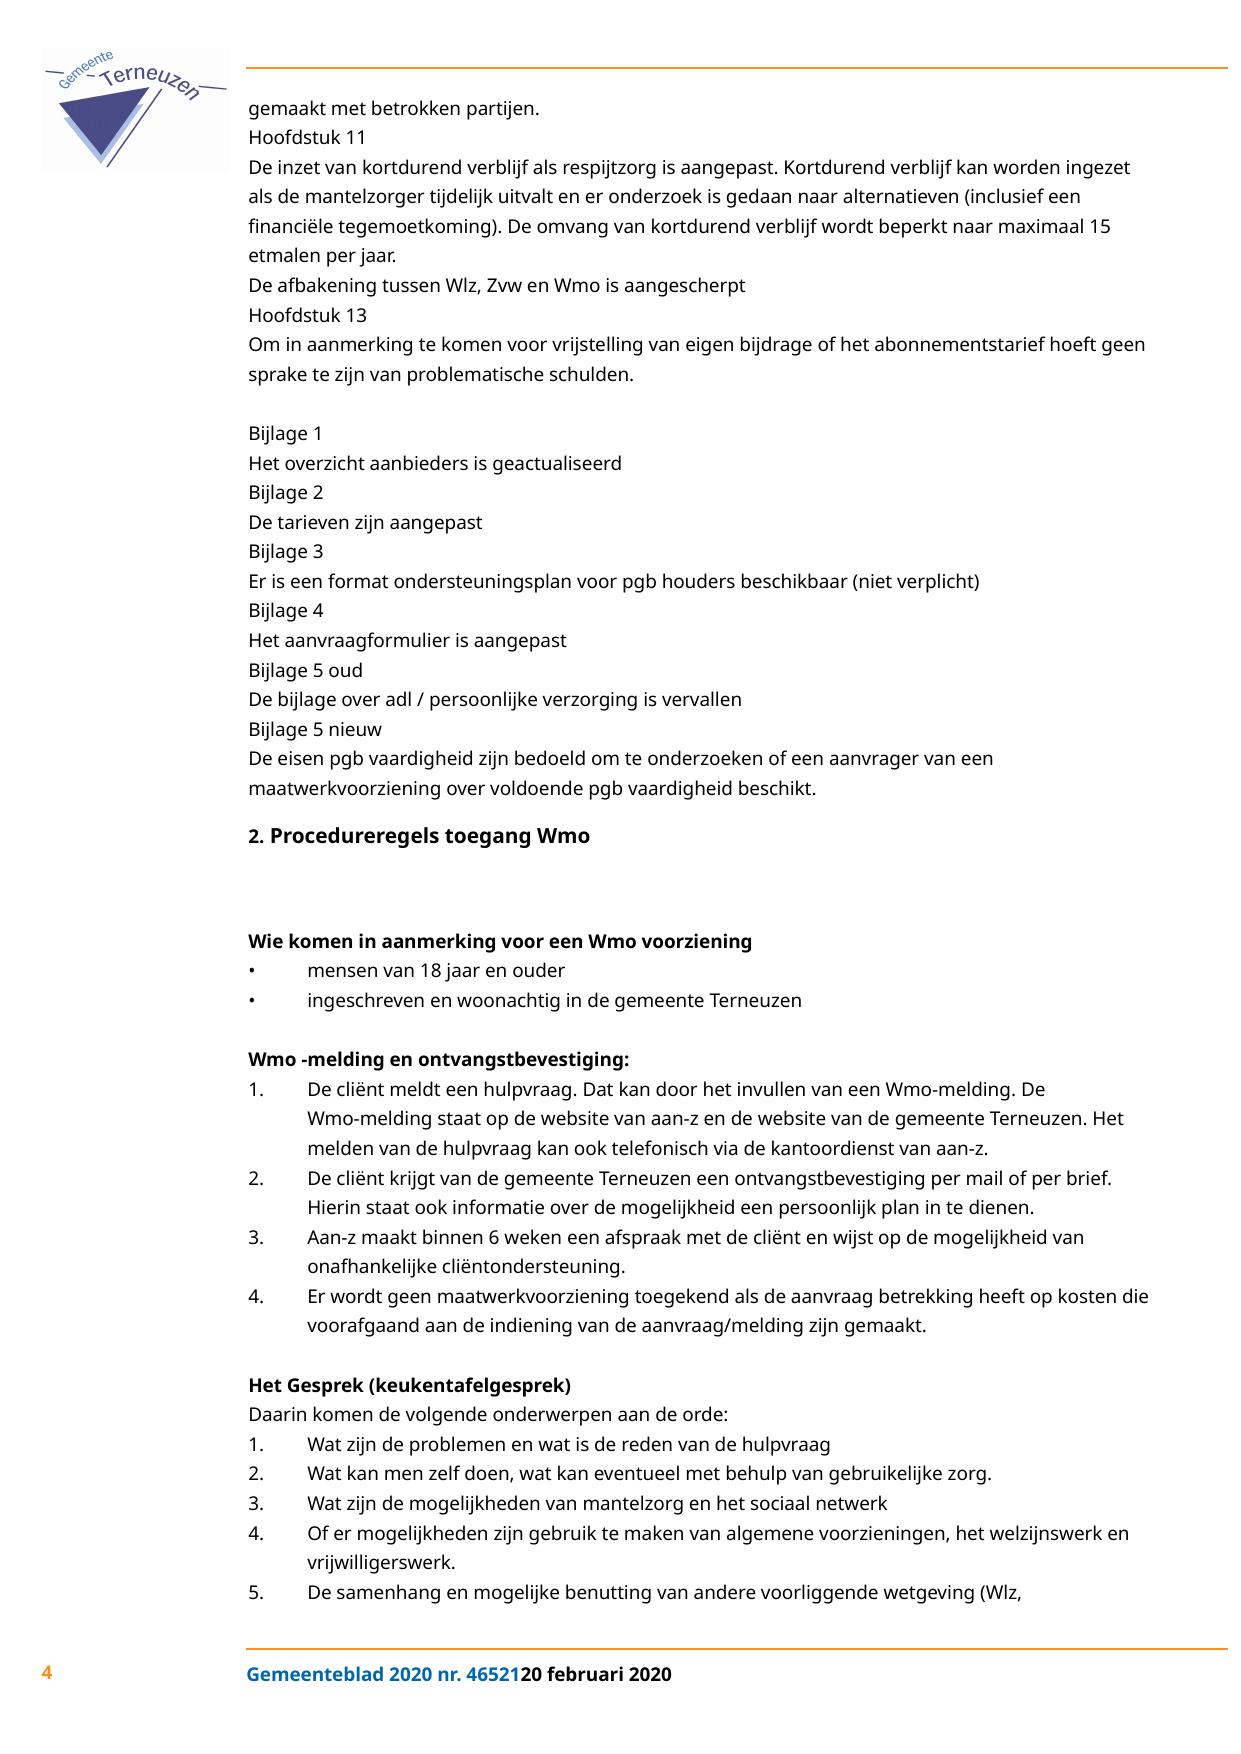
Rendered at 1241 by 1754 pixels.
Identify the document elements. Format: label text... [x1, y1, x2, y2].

text Er is een format ondersteuningsplan voor pgb houders beschikbaar (niet verplicht) [248, 568, 1152, 594]
text Hoofdstuk 13 [248, 302, 1152, 328]
text Bijlage 5 oud [248, 657, 1152, 683]
text De afbakening tussen Wlz, Zvw en Wmo is aangescherpt [248, 272, 1152, 298]
list De cliënt meldt een hulpvraag. Dat kan door het invullen van een Wmo-melding. De [248, 1076, 1152, 1102]
text gemaakt met betrokken partijen. [248, 95, 1152, 121]
text Wmo -melding en ontvangstbevestiging: [248, 1046, 1152, 1072]
picture [41, 47, 231, 172]
text Bijlage 5 nieuw [248, 716, 1152, 742]
text Bijlage 4 [248, 598, 1152, 623]
list De samenhang en mogelijke benutting van andere voorliggende wetgeving (Wlz, [248, 1579, 1152, 1605]
text De bijlage over adl / persoonlijke verzorging is vervallen [248, 686, 1152, 712]
text Het overzicht aanbieders is geactualiseerd [248, 450, 1152, 476]
text Om in aanmerking te komen voor vrijstelling van eigen bijdrage of het abonnementstarief hoeft geen sprake te zijn van problematische schulden. [248, 331, 1152, 387]
list Of er mogelijkheden zijn gebruik te maken van algemene voorzieningen, het welzijnswerk en vrijwilligerswerk. [248, 1520, 1152, 1575]
list ingeschreven en woonachtig in de gemeente Terneuzen [248, 987, 1152, 1013]
text Bijlage 2 [248, 479, 1152, 505]
list Er wordt geen maatwerkvoorziening toegekend als de aanvraag betrekking heeft op kosten die voorafgaand aan de indiening van de aanvraag/melding zijn gemaakt. [248, 1283, 1152, 1338]
text Daarin komen de volgende onderwerpen aan de orde: [248, 1401, 1152, 1427]
text Het Gesprek (keukentafelgesprek) [248, 1372, 1152, 1398]
list Aan-z maakt binnen 6 weken een afspraak met de cliënt en wijst op de mogelijkheid van onafhankelijke cliëntondersteuning. [248, 1224, 1152, 1279]
list De cliënt krijgt van de gemeente Terneuzen een ontvangstbevestiging per mail of per brief. Hierin staat ook informatie over de mogelijkheid een persoonlijk plan in te dienen. [248, 1165, 1152, 1220]
text De eisen pgb vaardigheid zijn bedoeld om te onderzoeken of een aanvrager van een maatwerkvoorziening over voldoende pgb vaardigheid beschikt. [248, 746, 1152, 801]
text De tarieven zijn aangepast [248, 509, 1152, 535]
list Wat zijn de problemen en wat is de reden van de hulpvraag [248, 1431, 1152, 1457]
text Bijlage 3 [248, 538, 1152, 564]
text De inzet van kortdurend verblijf als respijtzorg is aangepast. Kortdurend verblijf kan worden ingezet als de mantelzorger tijdelijk uitvalt en er onderzoek is gedaan naar alternatieven (inclusief een financiële tegemoetkoming). De omvang van kortdurend verblijf wordt beperkt naar maximaal 15 etmalen per jaar. [248, 154, 1152, 268]
text 2. Procedureregels toegang Wmo [248, 821, 1152, 849]
list Wmo-melding staat op de website van aan-z en de website van de gemeente Terneuzen. Het melden van de hulpvraag kan ook telefonisch via de kantoordienst van aan-z. [248, 1106, 1152, 1161]
list mensen van 18 jaar en ouder [248, 958, 1152, 983]
text Bijlage 1 [248, 420, 1152, 446]
text Hoofdstuk 11 [248, 124, 1152, 150]
text Wie komen in aanmerking voor een Wmo voorziening [248, 928, 1152, 954]
text Het aanvraagformulier is aangepast [248, 627, 1152, 653]
list Wat kan men zelf doen, wat kan eventueel met behulp van gebruikelijke zorg. [248, 1461, 1152, 1486]
list Wat zijn de mogelijkheden van mantelzorg en het sociaal netwerk [248, 1490, 1152, 1516]
